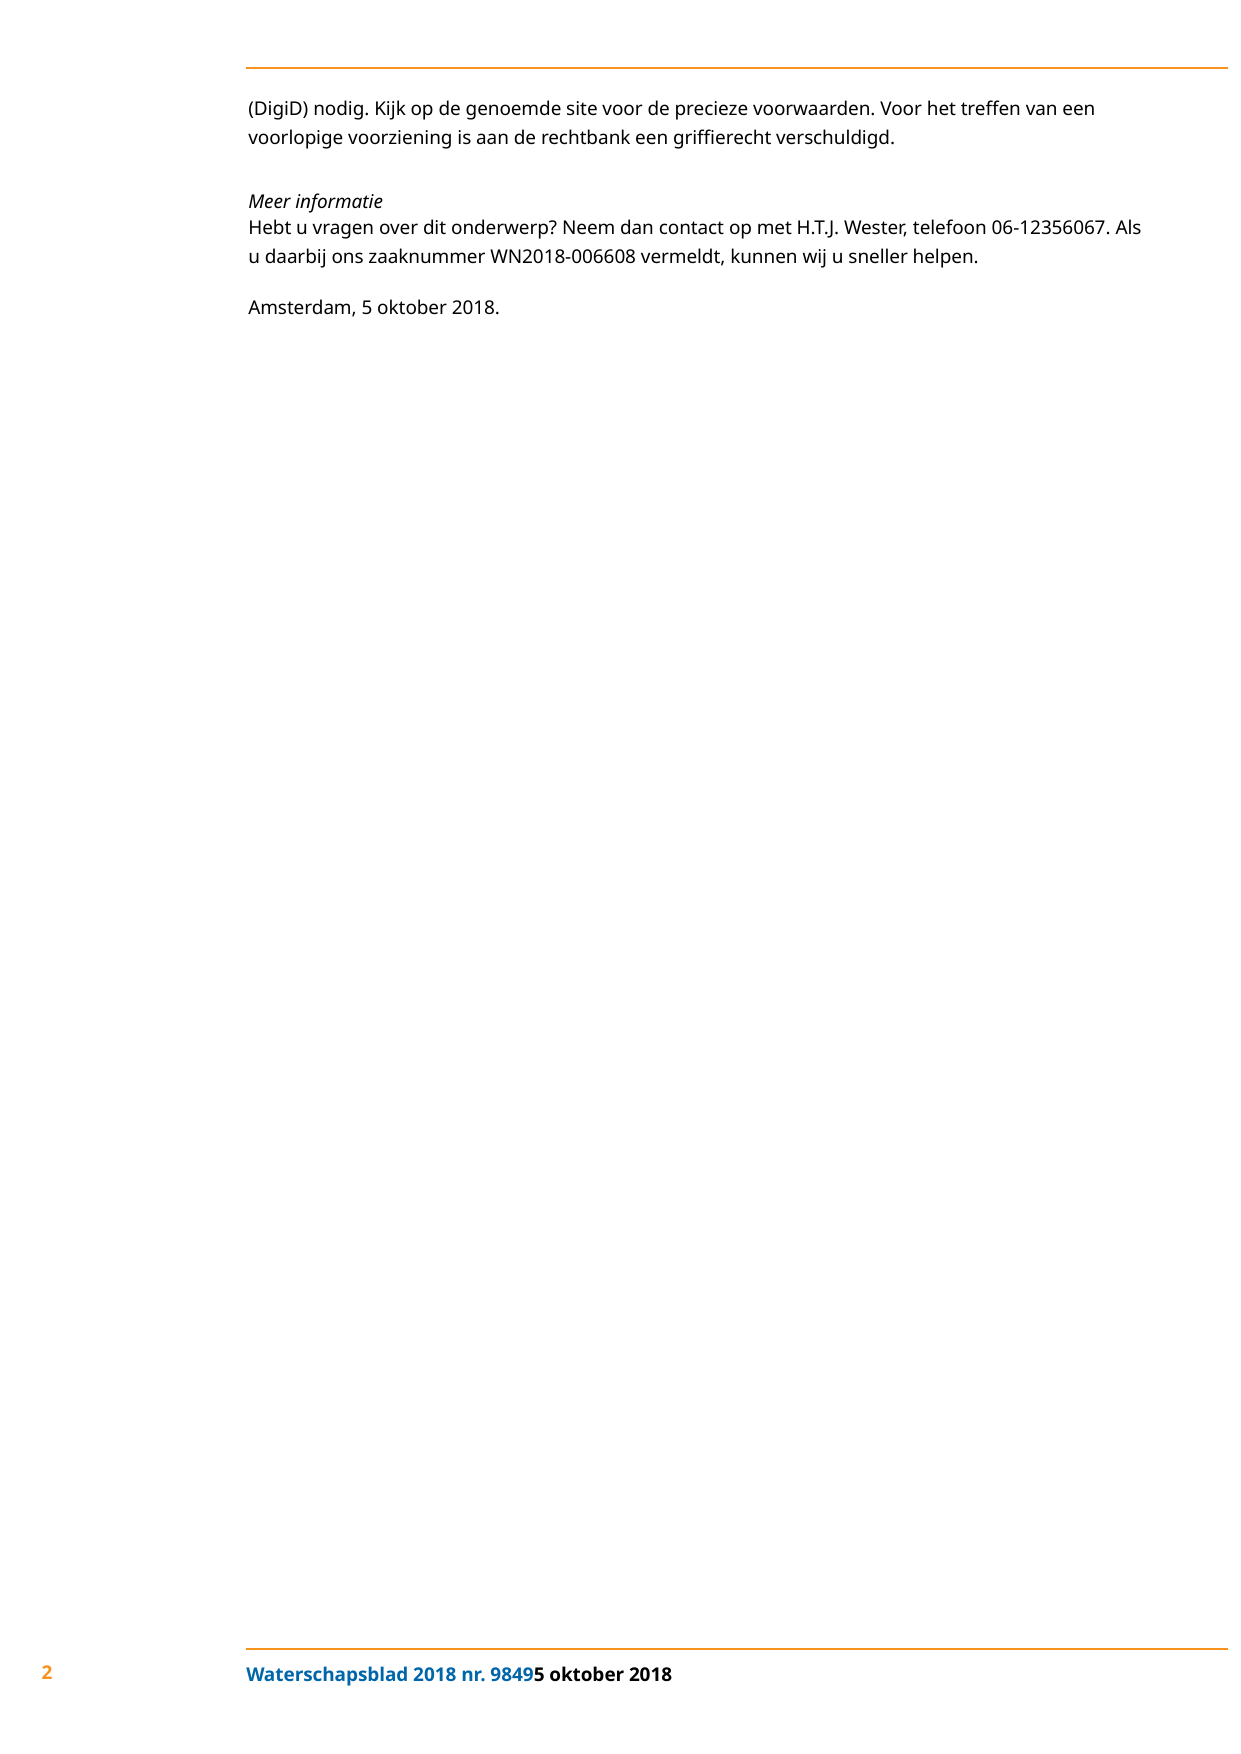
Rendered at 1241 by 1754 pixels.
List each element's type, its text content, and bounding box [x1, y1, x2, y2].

text (DigiD) nodig. Kijk op de genoemde site voor de precieze voorwaarden. Voor het treffen van een voorlopige voorziening is aan de rechtbank een griffierecht verschuldigd. [248, 95, 1152, 150]
text Hebt u vragen over dit onderwerp? Neem dan contact op met H.T.J. Wester, telefoon 06-12356067. Als u daarbij ons zaaknummer WN2018-006608 vermeldt, kunnen wij u sneller helpen. [248, 214, 1152, 269]
text Meer informatie [248, 188, 1152, 214]
text Amsterdam, 5 oktober 2018. [248, 294, 1152, 320]
picture [41, 47, 231, 172]
